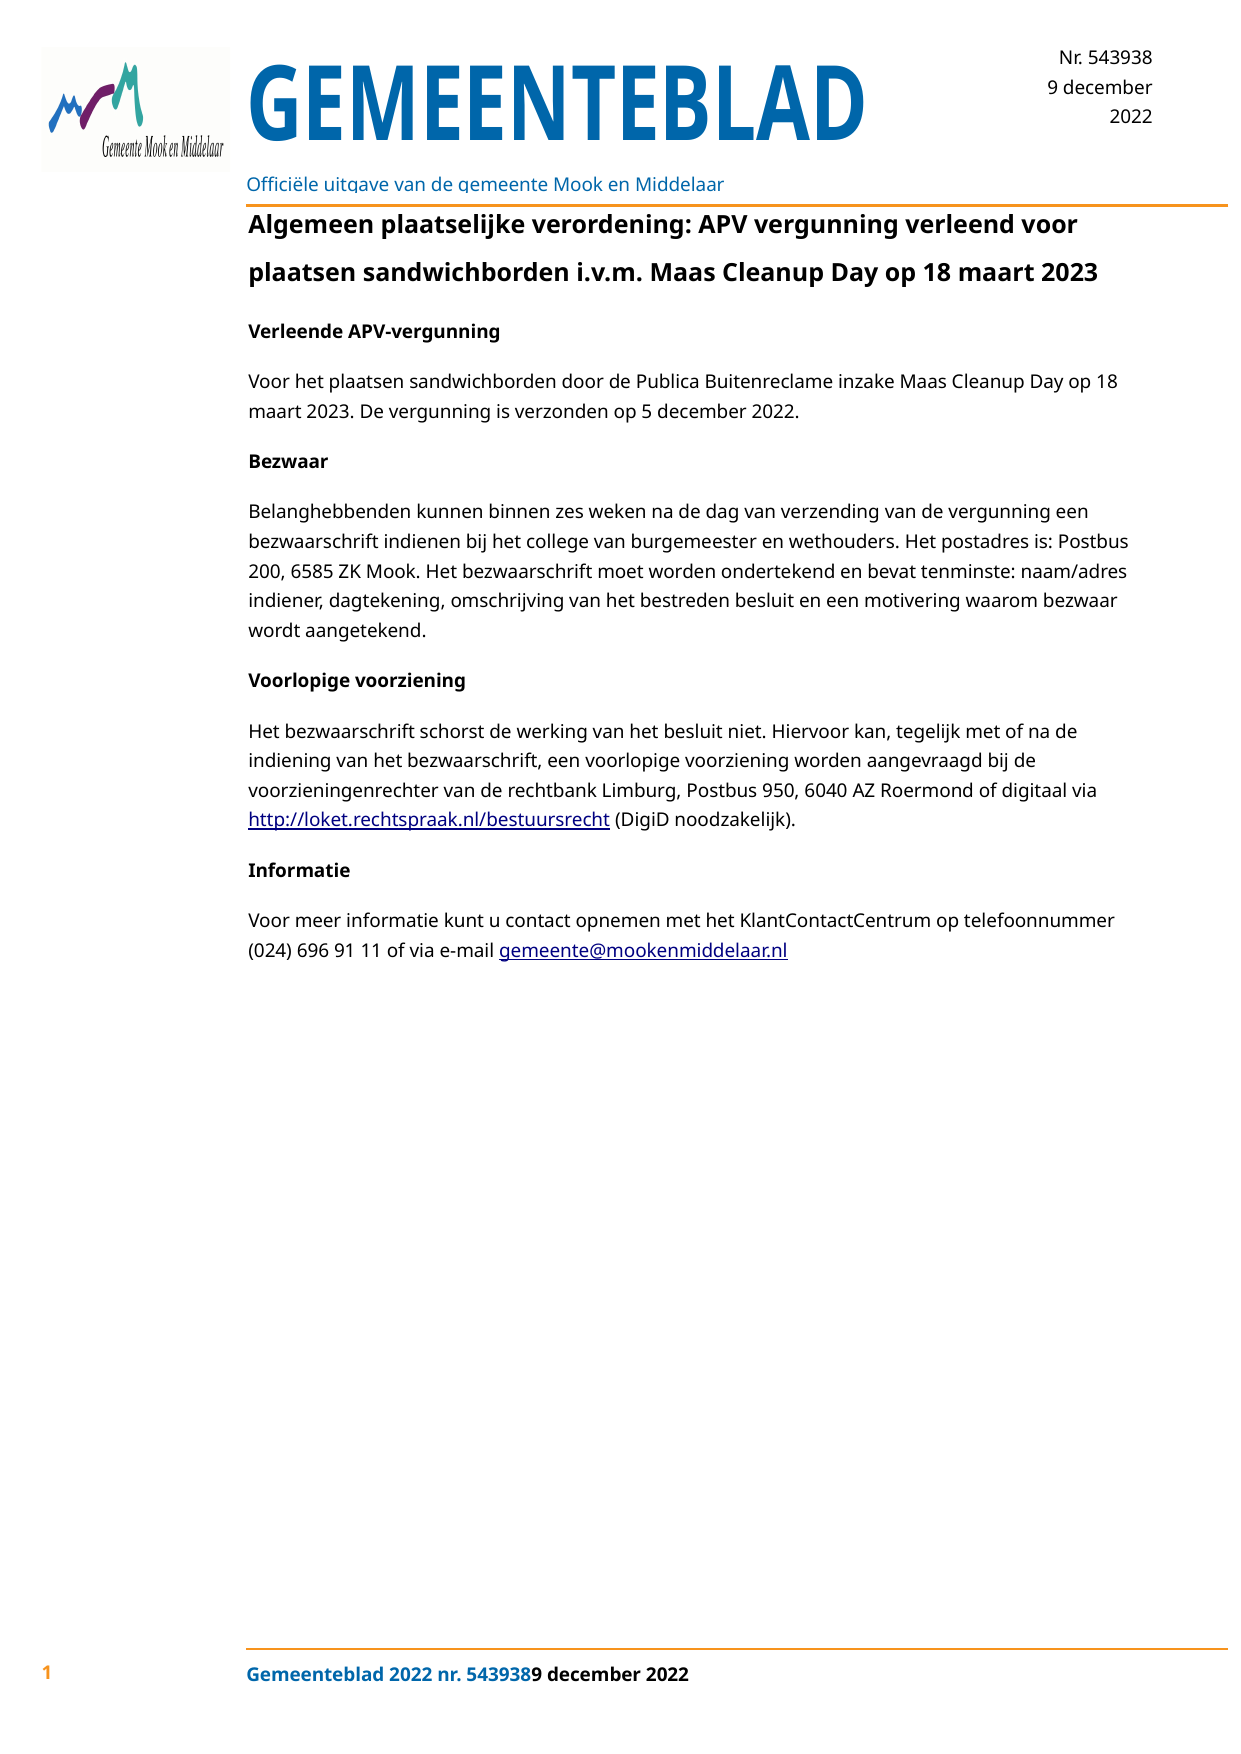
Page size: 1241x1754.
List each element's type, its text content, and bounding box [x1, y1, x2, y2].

text Voor het plaatsen sandwichborden door de Publica Buitenreclame inzake Maas Cleanup Day op 18 maart 2023. De vergunning is verzonden op 5 december 2022. [248, 368, 1152, 424]
text Belanghebbenden kunnen binnen zes weken na de dag van verzending van de vergunning een bezwaarschrift indienen bij het college van burgemeester en wethouders. Het postadres is: Postbus 200, 6585 ZK Mook. Het bezwaarschrift moet worden ondertekend en bevat tenminste: naam/adres indiener, dagtekening, omschrijving van het bestreden besluit en een motivering waarom bezwaar wordt aangetekend. [248, 499, 1152, 643]
picture [41, 47, 231, 172]
text Bezwaar [248, 448, 1152, 474]
text Voor meer informatie kunt u contact opnemen met het KlantContactCentrum op telefoonnummer (024) 696 91 11 of via e-mail gemeente@mookenmiddelaar.nl [248, 907, 1152, 963]
text Verleende APV-vergunning [248, 318, 1152, 344]
text Informatie [248, 857, 1152, 883]
text Algemeen plaatselijke verordening: APV vergunning verleend voor plaatsen sandwichborden i.v.m. Maas Cleanup Day op 18 maart 2023 [248, 207, 1152, 288]
text Het bezwaarschrift schorst de werking van het besluit niet. Hiervoor kan, tegelijk met of na de indiening van het bezwaarschrift, een voorlopige voorziening worden aangevraagd bij de voorzieningenrechter van de rechtbank Limburg, Postbus 950, 6040 AZ Roermond of digitaal via http://loket.rechtspraak.nl/bestuursrecht (DigiD noodzakelijk). [248, 718, 1152, 832]
text Voorlopige voorziening [248, 667, 1152, 693]
